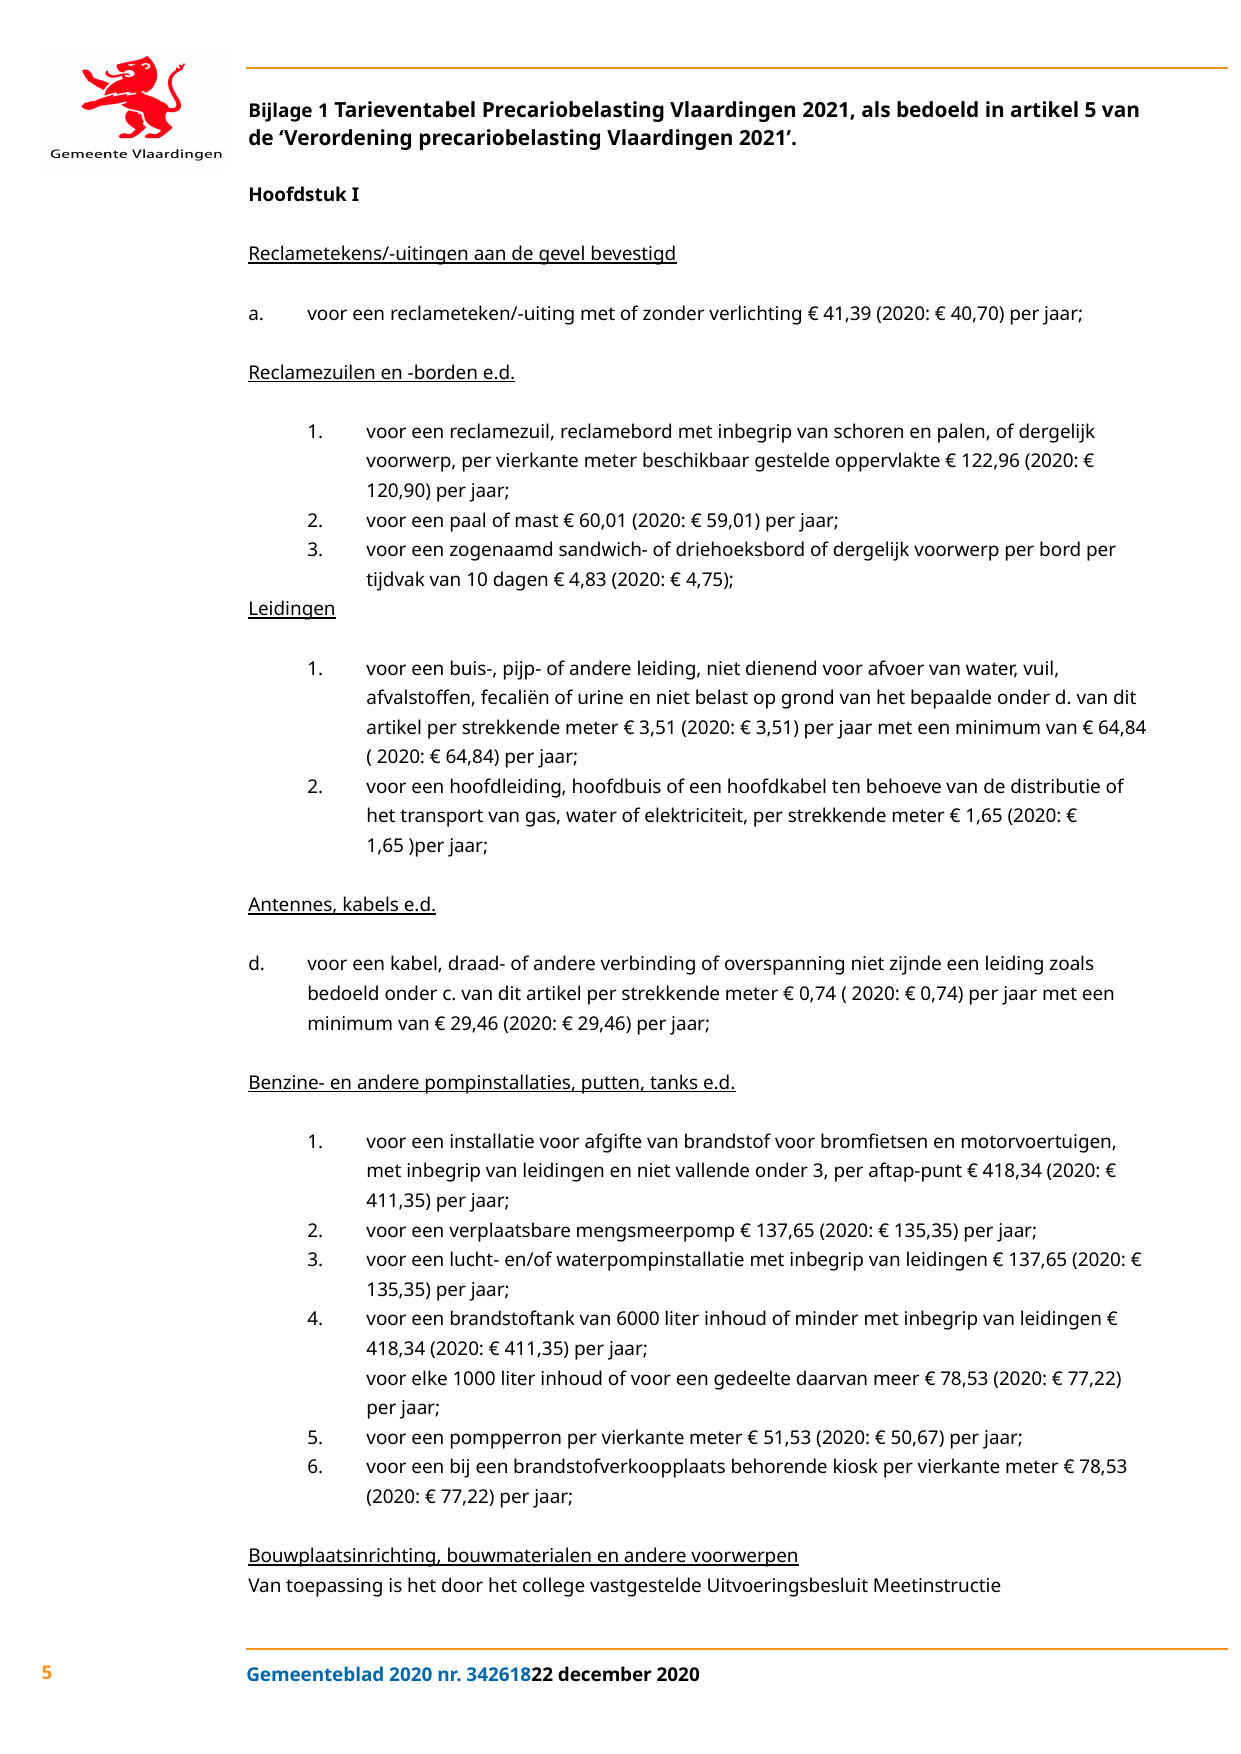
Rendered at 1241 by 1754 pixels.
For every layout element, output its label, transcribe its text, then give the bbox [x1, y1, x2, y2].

text Benzine- en andere pompinstallaties, putten, tanks e.d. [248, 1069, 1152, 1094]
list voor een paal of mast € 60,01 (2020: € 59,01) per jaar; [307, 507, 1152, 532]
text Van toepassing is het door het college vastgestelde Uitvoeringsbesluit Meetinstructie [248, 1572, 1152, 1597]
list voor een lucht- en/of waterpompinstallatie met inbegrip van leidingen € 137,65 (2020: € 135,35) per jaar; [307, 1246, 1152, 1302]
picture [41, 47, 231, 172]
list voor een hoofdleiding, hoofdbuis of een hoofdkabel ten behoeve van de distributie of het transport van gas, water of elektriciteit, per strekkende meter € 1,65 (2020: € 1,65 )per jaar; [307, 773, 1152, 858]
text Bijlage 1 Tarieventabel Precariobelasting Vlaardingen 2021, als bedoeld in artikel 5 van de ‘Verordening precariobelasting Vlaardingen 2021’. [248, 95, 1152, 152]
text Hoofdstuk I [248, 181, 1152, 207]
list voor elke 1000 liter inhoud of voor een gedeelte daarvan meer € 78,53 (2020: € 77,22) per jaar; [307, 1365, 1152, 1420]
text Reclamezuilen en -borden e.d. [248, 359, 1152, 384]
list voor een reclamezuil, reclamebord met inbegrip van schoren en palen, of dergelijk voorwerp, per vierkante meter beschikbaar gestelde oppervlakte € 122,96 (2020: € 120,90) per jaar; [307, 418, 1152, 503]
text Bouwplaatsinrichting, bouwmaterialen en andere voorwerpen [248, 1542, 1152, 1568]
list voor een bij een brandstofverkoopplaats behorende kiosk per vierkante meter € 78,53 (2020: € 77,22) per jaar; [307, 1453, 1152, 1509]
list voor een zogenaamd sandwich- of driehoeksbord of dergelijk voorwerp per bord per tijdvak van 10 dagen € 4,83 (2020: € 4,75); [307, 536, 1152, 592]
list voor een reclameteken/-uiting met of zonder verlichting € 41,39 (2020: € 40,70) per jaar; [248, 300, 1152, 325]
text Leidingen [248, 596, 1152, 621]
text Reclametekens/-uitingen aan de gevel bevestigd [248, 241, 1152, 266]
list voor een pompperron per vierkante meter € 51,53 (2020: € 50,67) per jaar; [307, 1424, 1152, 1449]
list voor een brandstoftank van 6000 liter inhoud of minder met inbegrip van leidingen € 418,34 (2020: € 411,35) per jaar; [307, 1306, 1152, 1361]
text Antennes, kabels e.d. [248, 891, 1152, 917]
list voor een buis-, pijp- of andere leiding, niet dienend voor afvoer van water, vuil, afvalstoffen, fecaliën of urine en niet belast op grond van het bepaalde onder d. van dit artikel per strekkende meter € 3,51 (2020: € 3,51) per jaar met een minimum van € 64,84 ( 2020: € 64,84) per jaar; [307, 655, 1152, 769]
list voor een verplaatsbare mengsmeerpomp € 137,65 (2020: € 135,35) per jaar; [307, 1217, 1152, 1242]
list voor een kabel, draad- of andere verbinding of overspanning niet zijnde een leiding zoals bedoeld onder c. van dit artikel per strekkende meter € 0,74 ( 2020: € 0,74) per jaar met een minimum van € 29,46 (2020: € 29,46) per jaar; [248, 951, 1152, 1035]
list voor een installatie voor afgifte van brandstof voor bromfietsen en motorvoertuigen, met inbegrip van leidingen en niet vallende onder 3, per aftap-punt € 418,34 (2020: € 411,35) per jaar; [307, 1128, 1152, 1213]
